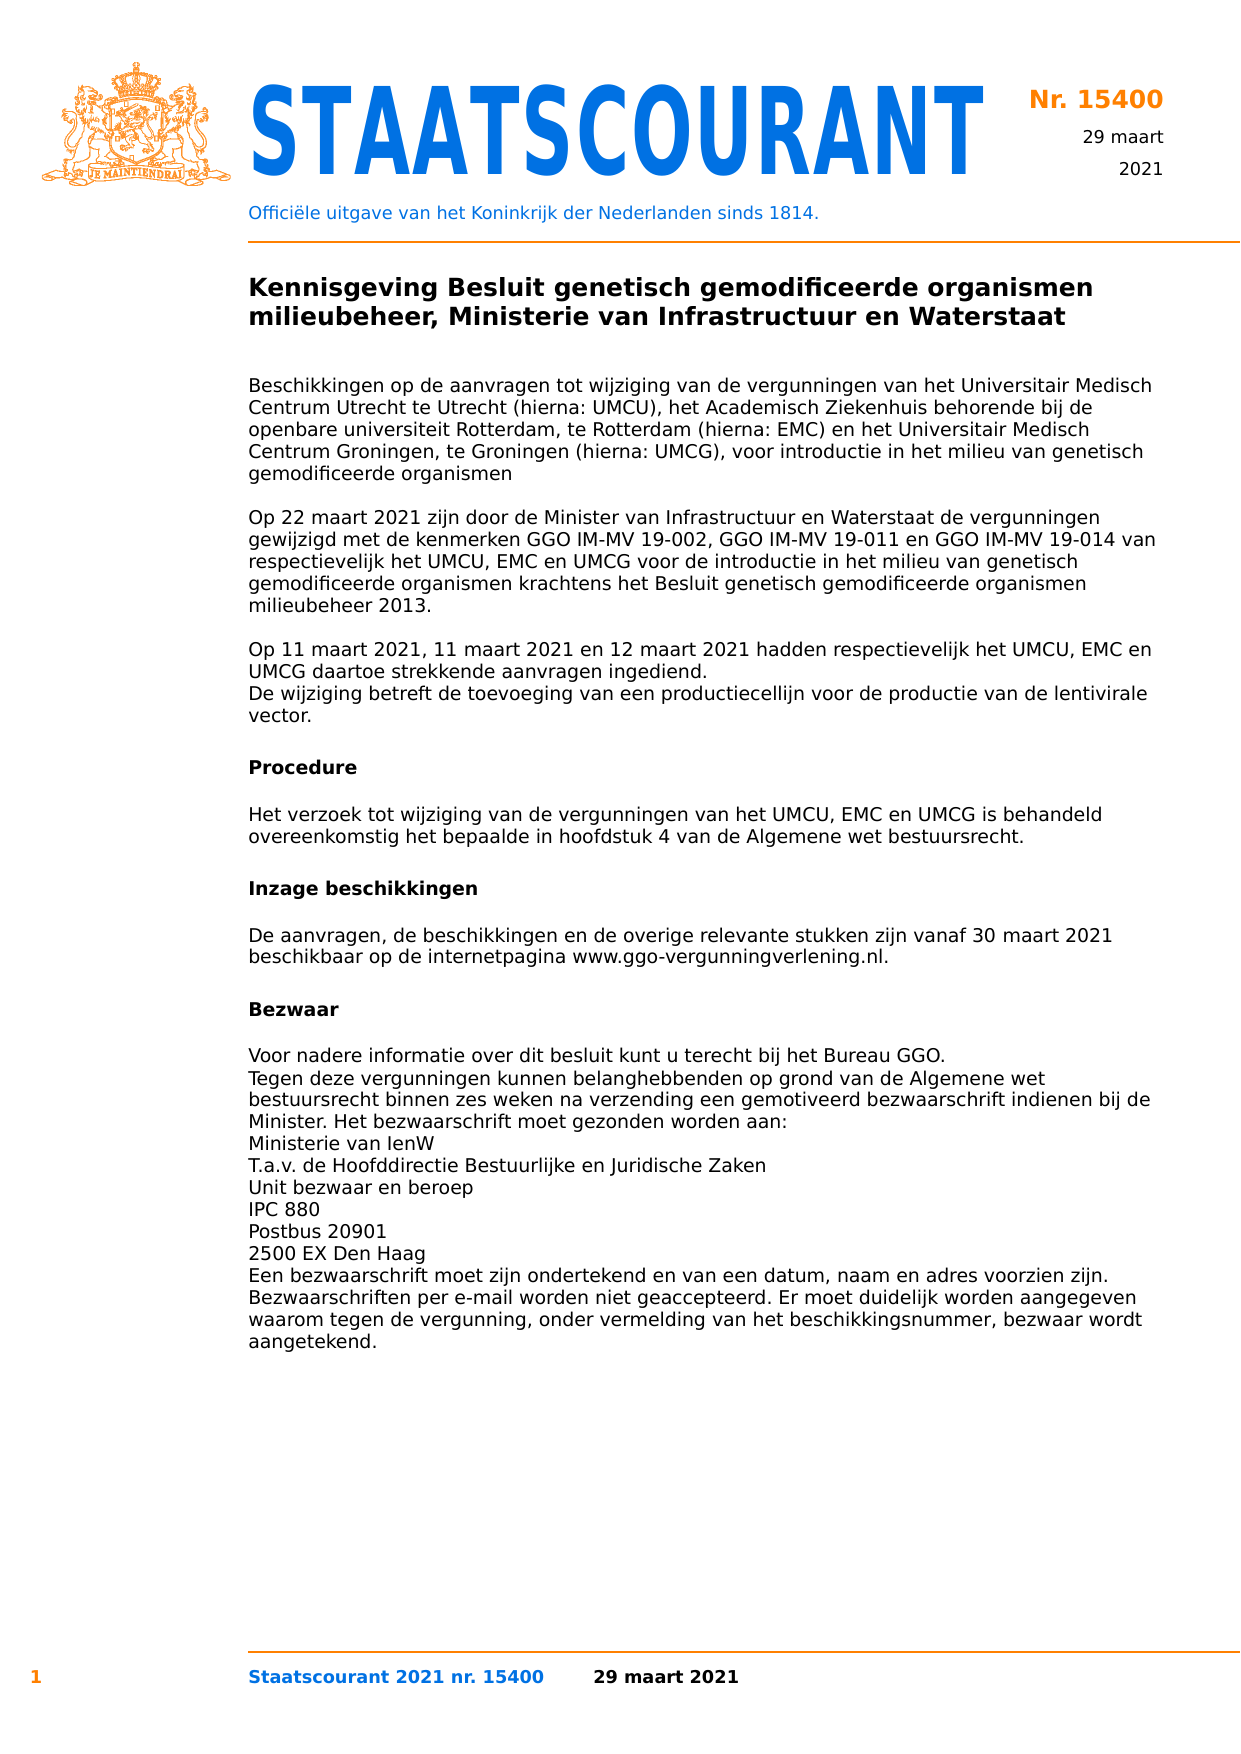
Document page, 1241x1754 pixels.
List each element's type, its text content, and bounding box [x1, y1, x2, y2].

table_header Nr. 15400 [998, 62, 1240, 121]
text Een bezwaarschrift moet zijn ondertekend en van een datum, naam en adres voorzien zijn. Bezwaarschriften per e-mail worden niet geaccepteerd. Er moet duidelijk worden aangegeven waarom tegen de vergunning, onder vermelding van het beschikkingsnummer, bezwaar wordt aangetekend. [248, 1265, 1163, 1353]
text Op 11 maart 2021, 11 maart 2021 en 12 maart 2021 hadden respectievelijk het UMCU, EMC en UMCG daartoe strekkende aanvragen ingediend. [248, 639, 1163, 683]
table_header [25, 62, 248, 241]
text IPC 880 [248, 1199, 1163, 1221]
text Tegen deze vergunningen kunnen belanghebbenden op grond van de Algemene wet bestuursrecht binnen zes weken na verzending een gemotiveerd bezwaarschrift indienen bij de Minister. Het bezwaarschrift moet gezonden worden aan: [248, 1067, 1163, 1133]
text Unit bezwaar en beroep [248, 1177, 1163, 1199]
picture [41, 62, 231, 186]
subtitle Kennisgeving Besluit genetisch gemodificeerde organismen milieubeheer, Ministerie van Infrastructuur en Waterstaat [248, 273, 1163, 331]
text Ministerie van IenW [248, 1133, 1163, 1155]
table_cell 29 maart [998, 121, 1240, 153]
text T.a.v. de Hoofddirectie Bestuurlijke en Juridische Zaken [248, 1155, 1163, 1177]
table_cell Officiële uitgave van het Koninkrijk der Nederlanden sinds 1814. [248, 203, 1240, 241]
subtitle Procedure [248, 757, 1163, 778]
text Op 22 maart 2021 zijn door de Minister van Infrastructuur en Waterstaat de vergunningen gewijzigd met de kenmerken GGO IM-MV 19-002, GGO IM-MV 19-011 en GGO IM-MV 19-014 van respectievelijk het UMCU, EMC en UMCG voor de introductie in het milieu van genetisch gemodificeerde organismen krachtens het Besluit genetisch gemodificeerde organismen milieubeheer 2013. [248, 507, 1163, 617]
text Beschikkingen op de aanvragen tot wijziging van de vergunningen van het Universitair Medisch Centrum Utrecht te Utrecht (hierna: UMCU), het Academisch Ziekenhuis behorende bij de openbare universiteit Rotterdam, te Rotterdam (hierna: EMC) en het Universitair Medisch Centrum Groningen, te Groningen (hierna: UMCG), voor introductie in het milieu van genetisch gemodificeerde organismen [248, 375, 1163, 485]
subtitle Bezwaar [248, 998, 1163, 1020]
text Voor nadere informatie over dit besluit kunt u terecht bij het Bureau GGO. [248, 1045, 1163, 1067]
table_header STAATSCOURANT [248, 62, 998, 203]
text De aanvragen, de beschikkingen en de overige relevante stukken zijn vanaf 30 maart 2021 beschikbaar op de internetpagina www.ggo-vergunningverlening.nl. [248, 924, 1163, 968]
text Het verzoek tot wijziging van de vergunningen van het UMCU, EMC en UMCG is behandeld overeenkomstig het bepaalde in hoofdstuk 4 van de Algemene wet bestuursrecht. [248, 803, 1163, 847]
subtitle Inzage beschikkingen [248, 877, 1163, 899]
text De wijziging betreft de toevoeging van een productiecellijn voor de productie van de lentivirale vector. [248, 683, 1163, 727]
table_cell 2021 [998, 153, 1240, 203]
text Postbus 20901 [248, 1221, 1163, 1243]
text 2500 EX Den Haag [248, 1243, 1163, 1265]
